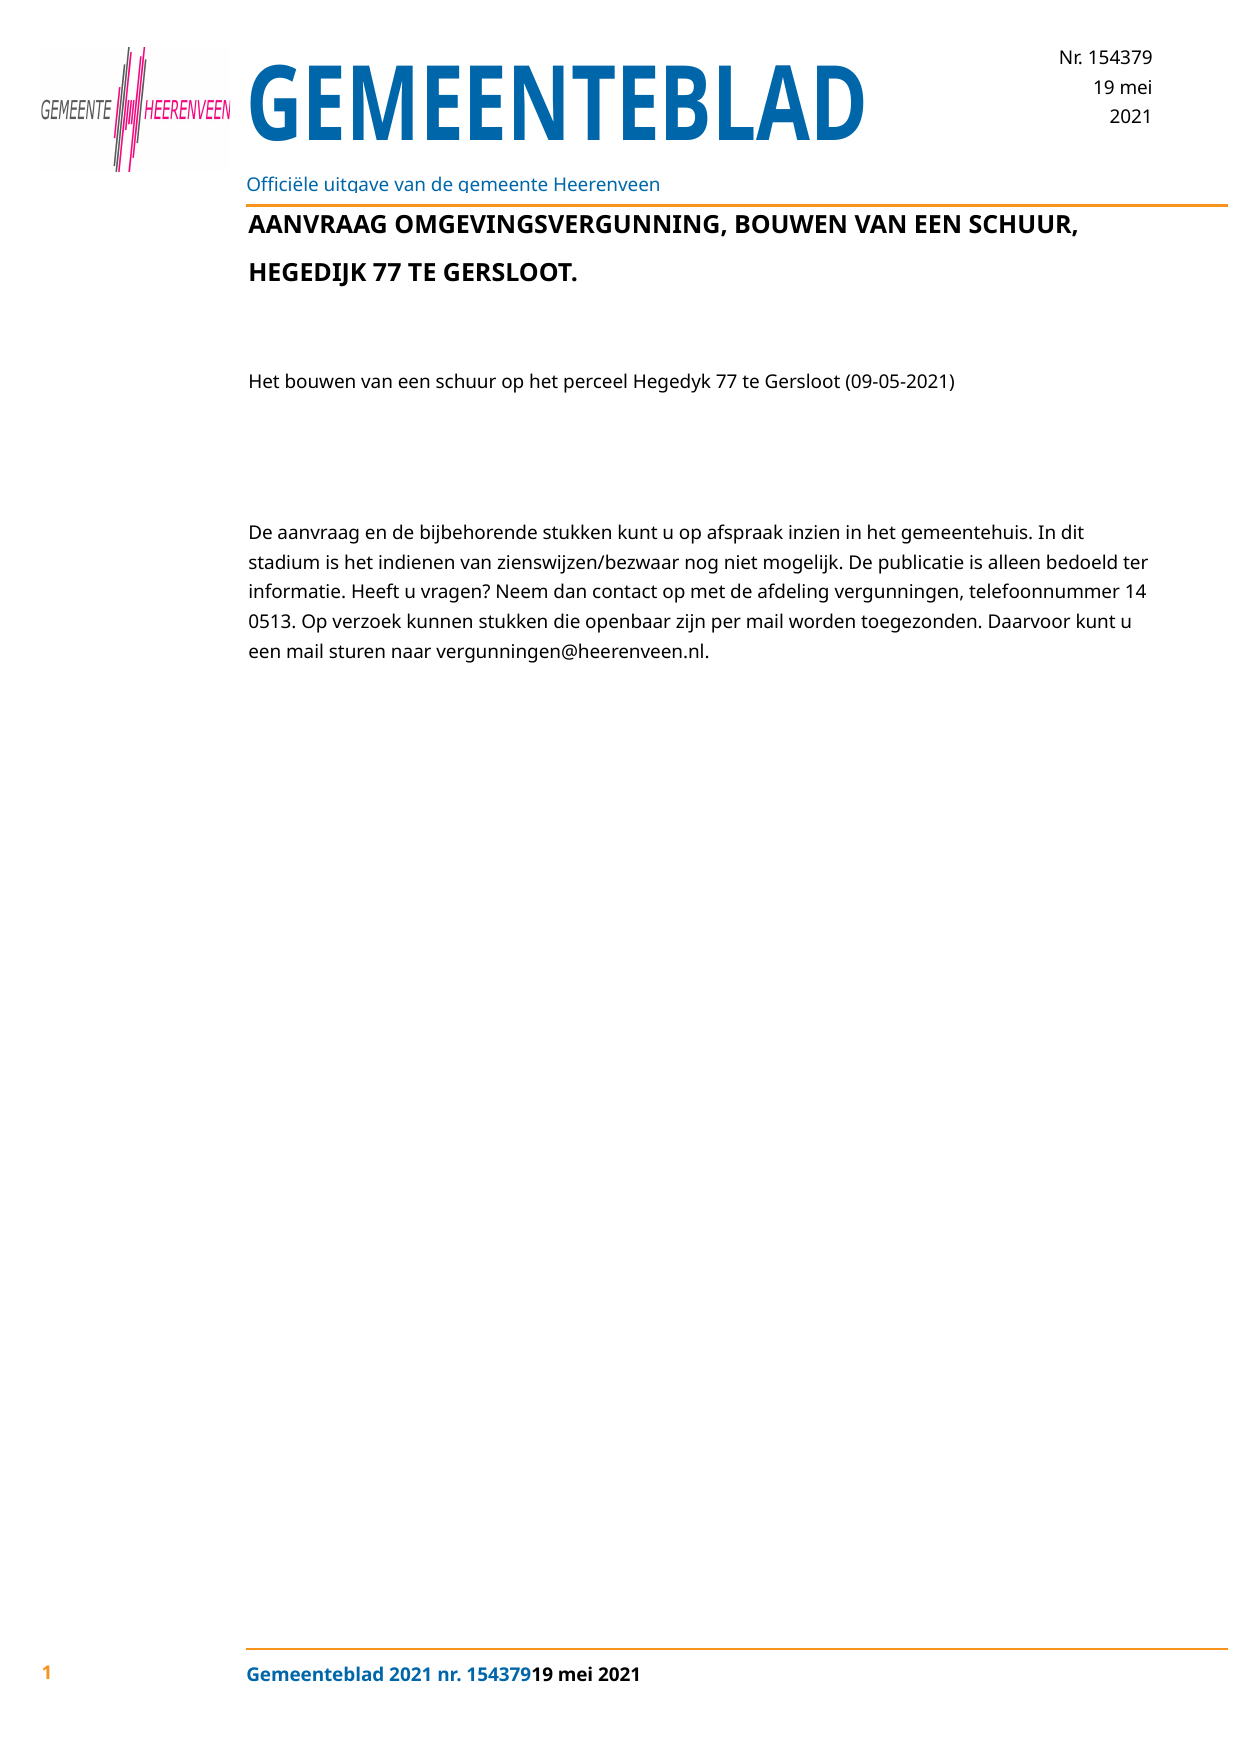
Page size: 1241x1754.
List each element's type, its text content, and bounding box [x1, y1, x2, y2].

text De aanvraag en de bijbehorende stukken kunt u op afspraak inzien in het gemeentehuis. In dit stadium is het indienen van zienswijzen/bezwaar nog niet mogelijk. De publicatie is alleen bedoeld ter informatie. Heeft u vragen? Neem dan contact op met de afdeling vergunningen, telefoonnummer 14 0513. Op verzoek kunnen stukken die openbaar zijn per mail worden toegezonden. Daarvoor kunt u een mail sturen naar vergunningen@heerenveen.nl. [248, 519, 1152, 664]
text Het bouwen van een schuur op het perceel Hegedyk 77 te Gersloot (09-05-2021) [248, 368, 1152, 394]
picture [41, 47, 231, 172]
text AANVRAAG OMGEVINGSVERGUNNING, BOUWEN VAN EEN SCHUUR, HEGEDIJK 77 TE GERSLOOT. [248, 207, 1152, 288]
